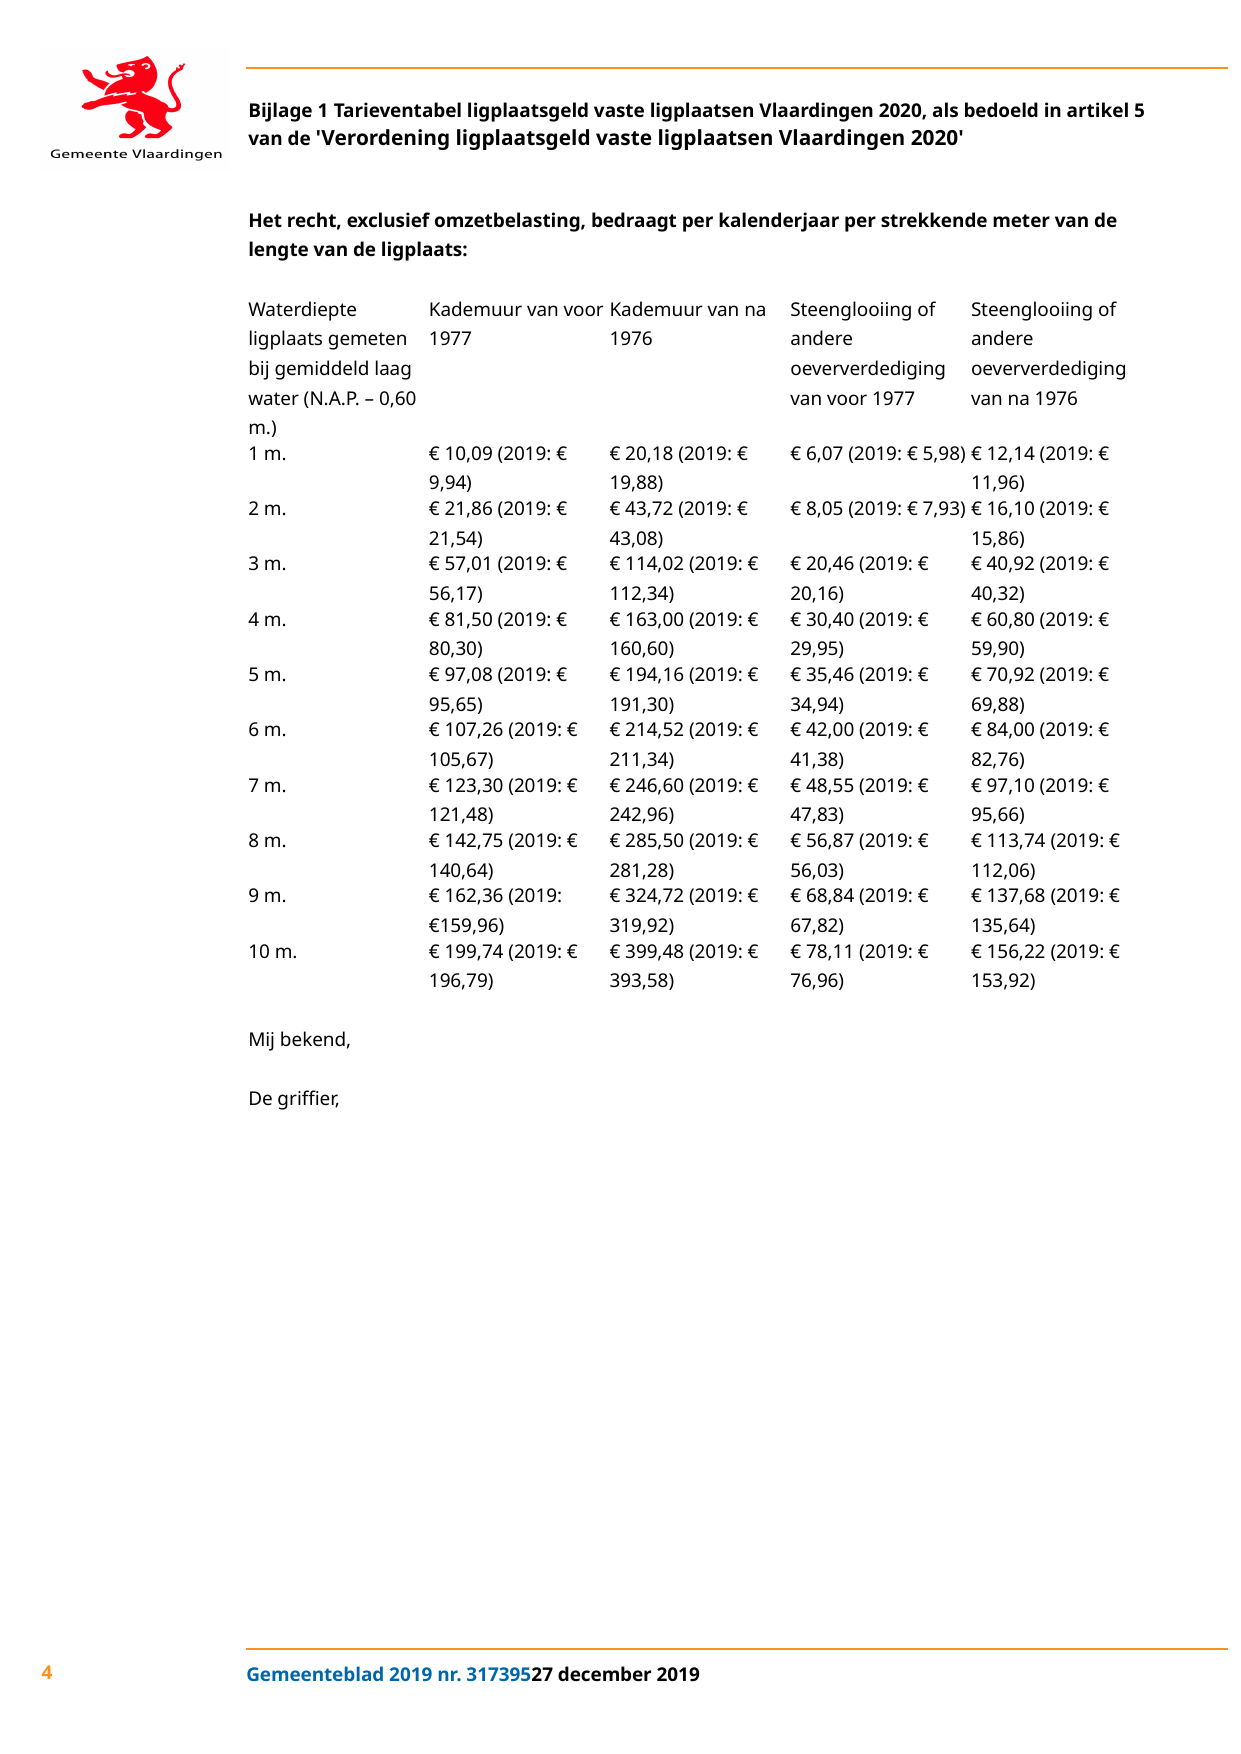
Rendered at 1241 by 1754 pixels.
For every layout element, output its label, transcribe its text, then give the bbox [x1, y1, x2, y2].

table_cell € 70,92 (2019: € 69,88) [971, 661, 1152, 717]
table_cell € 156,22 (2019: € 153,92) [971, 938, 1152, 993]
table_cell 1 m. [248, 440, 429, 495]
table_cell € 162,36 (2019: €159,96) [429, 883, 609, 938]
table_cell € 78,11 (2019: € 76,96) [790, 938, 971, 993]
table_cell € 97,08 (2019: € 95,65) [429, 661, 609, 717]
text De griffier, [248, 1085, 1152, 1111]
table_cell € 6,07 (2019: € 5,98) [790, 440, 971, 495]
table_header Steenglooiing of andere oeververdediging van na 1976 [971, 296, 1152, 440]
text Bijlage 1 Tarieventabel ligplaatsgeld vaste ligplaatsen Vlaardingen 2020, als bedoeld in artikel 5 van de 'Verordening ligplaatsgeld vaste ligplaatsen Vlaardingen 2020' [248, 95, 1152, 152]
table_cell € 68,84 (2019: € 67,82) [790, 883, 971, 938]
table_cell € 84,00 (2019: € 82,76) [971, 717, 1152, 772]
table_cell € 137,68 (2019: € 135,64) [971, 883, 1152, 938]
table_cell € 324,72 (2019: € 319,92) [609, 883, 790, 938]
text Mij bekend, [248, 1026, 1152, 1052]
table_cell € 97,10 (2019: € 95,66) [971, 772, 1152, 827]
table_cell € 56,87 (2019: € 56,03) [790, 827, 971, 882]
table_cell € 199,74 (2019: € 196,79) [429, 938, 609, 993]
table_cell 7 m. [248, 772, 429, 827]
table_cell € 35,46 (2019: € 34,94) [790, 661, 971, 717]
table_cell € 8,05 (2019: € 7,93) [790, 495, 971, 551]
table_cell € 40,92 (2019: € 40,32) [971, 551, 1152, 606]
table_cell € 42,00 (2019: € 41,38) [790, 717, 971, 772]
table_cell € 113,74 (2019: € 112,06) [971, 827, 1152, 882]
table_header Kademuur van na 1976 [609, 296, 790, 440]
table_cell € 123,30 (2019: € 121,48) [429, 772, 609, 827]
text Het recht, exclusief omzetbelasting, bedraagt per kalenderjaar per strekkende meter van de lengte van de ligplaats: [248, 207, 1152, 262]
table_cell € 60,80 (2019: € 59,90) [971, 606, 1152, 661]
table_cell 10 m. [248, 938, 429, 993]
table_cell € 10,09 (2019: € 9,94) [429, 440, 609, 495]
table_cell € 20,46 (2019: € 20,16) [790, 551, 971, 606]
table_cell € 285,50 (2019: € 281,28) [609, 827, 790, 882]
table_cell € 16,10 (2019: € 15,86) [971, 495, 1152, 551]
table_cell € 142,75 (2019: € 140,64) [429, 827, 609, 882]
table_cell € 163,00 (2019: € 160,60) [609, 606, 790, 661]
table_cell € 43,72 (2019: € 43,08) [609, 495, 790, 551]
table_cell 8 m. [248, 827, 429, 882]
table_cell 9 m. [248, 883, 429, 938]
table_cell 3 m. [248, 551, 429, 606]
table_cell 6 m. [248, 717, 429, 772]
table_cell € 57,01 (2019: € 56,17) [429, 551, 609, 606]
table_cell € 114,02 (2019: € 112,34) [609, 551, 790, 606]
table_cell 2 m. [248, 495, 429, 551]
table_header Kademuur van voor 1977 [429, 296, 609, 440]
table_cell 4 m. [248, 606, 429, 661]
picture [41, 47, 231, 172]
table_header Waterdiepte ligplaats gemeten bij gemiddeld laag water (N.A.P. – 0,60 m.) [248, 296, 429, 440]
table_cell € 107,26 (2019: € 105,67) [429, 717, 609, 772]
table_cell € 20,18 (2019: € 19,88) [609, 440, 790, 495]
table_header Steenglooiing of andere oeververdediging van voor 1977 [790, 296, 971, 440]
table_cell € 194,16 (2019: € 191,30) [609, 661, 790, 717]
table_cell € 21,86 (2019: € 21,54) [429, 495, 609, 551]
table_cell 5 m. [248, 661, 429, 717]
table_cell € 214,52 (2019: € 211,34) [609, 717, 790, 772]
table_cell € 399,48 (2019: € 393,58) [609, 938, 790, 993]
table_cell € 12,14 (2019: € 11,96) [971, 440, 1152, 495]
table_cell € 30,40 (2019: € 29,95) [790, 606, 971, 661]
table_cell € 81,50 (2019: € 80,30) [429, 606, 609, 661]
table_cell € 48,55 (2019: € 47,83) [790, 772, 971, 827]
table_cell € 246,60 (2019: € 242,96) [609, 772, 790, 827]
